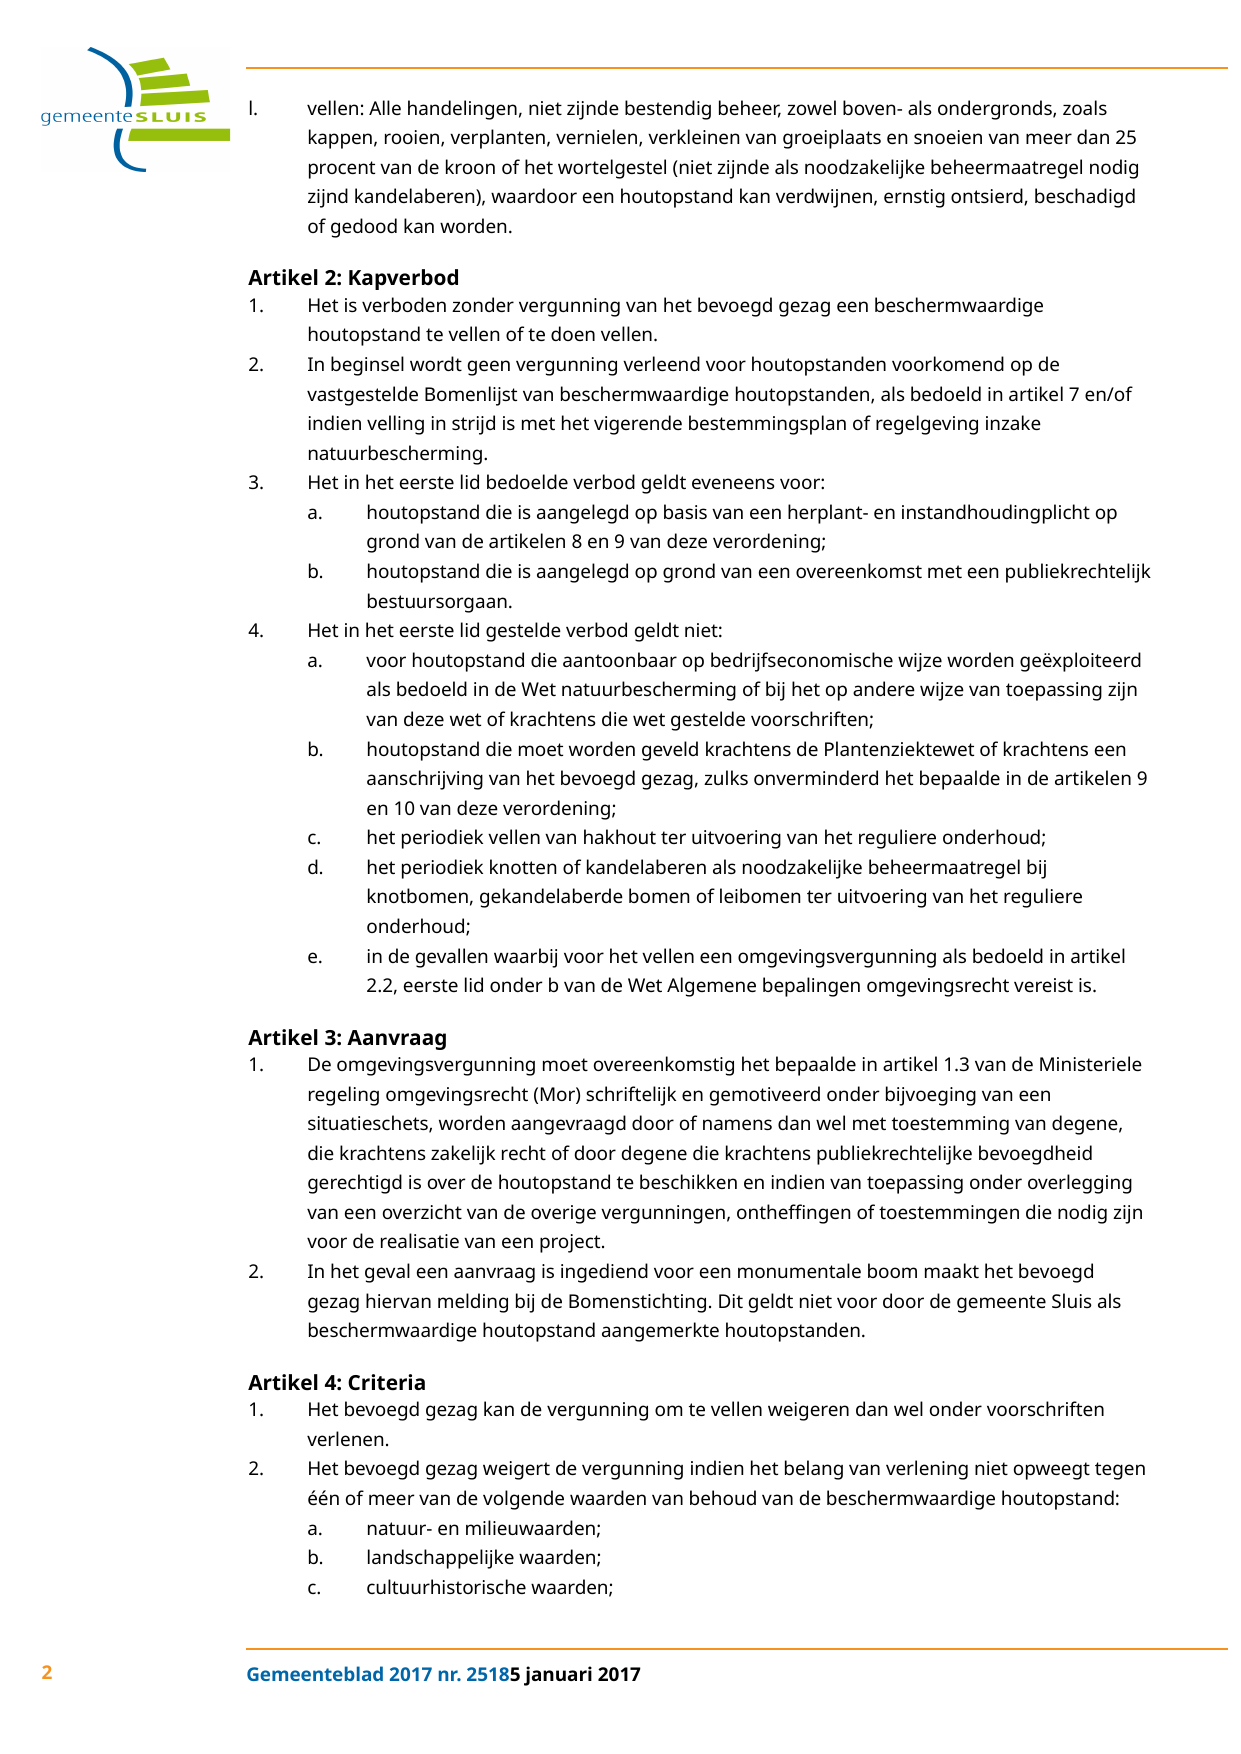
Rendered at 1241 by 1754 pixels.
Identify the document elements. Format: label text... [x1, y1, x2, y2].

list Het in het eerste lid bedoelde verbod geldt eveneens voor: [248, 469, 1152, 495]
text Artikel 4: Criteria [248, 1368, 1152, 1396]
list houtopstand die is aangelegd op grond van een overeenkomst met een publiekrechtelijk bestuursorgaan. [307, 558, 1152, 613]
list houtopstand die moet worden geveld krachtens de Plantenziektewet of krachtens een aanschrijving van het bevoegd gezag, zulks onverminderd het bepaalde in de artikelen 9 en 10 van deze verordening; [307, 736, 1152, 821]
list natuur- en milieuwaarden; [307, 1515, 1152, 1540]
picture [41, 47, 231, 172]
text Artikel 2: Kapverbod [248, 263, 1152, 292]
list vellen: Alle handelingen, niet zijnde bestendig beheer, zowel boven- als ondergronds, zoals kappen, rooien, verplanten, vernielen, verkleinen van groeiplaats en snoeien van meer dan 25 procent van de kroon of het wortelgestel (niet zijnde als noodzakelijke beheermaatregel nodig zijnd kandelaberen), waardoor een houtopstand kan verdwijnen, ernstig ontsierd, beschadigd of gedood kan worden. [248, 95, 1152, 239]
list In het geval een aanvraag is ingediend voor een monumentale boom maakt het bevoegd gezag hiervan melding bij de Bomenstichting. Dit geldt niet voor door de gemeente Sluis als beschermwaardige houtopstand aangemerkte houtopstanden. [248, 1258, 1152, 1343]
text Artikel 3: Aanvraag [248, 1023, 1152, 1051]
list Het in het eerste lid gestelde verbod geldt niet: [248, 617, 1152, 643]
list De omgevingsvergunning moet overeenkomstig het bepaalde in artikel 1.3 van de Ministeriele regeling omgevingsrecht (Mor) schriftelijk en gemotiveerd onder bijvoeging van een situatieschets, worden aangevraagd door of namens dan wel met toestemming van degene, die krachtens zakelijk recht of door degene die krachtens publiekrechtelijke bevoegdheid gerechtigd is over de houtopstand te beschikken en indien van toepassing onder overlegging van een overzicht van de overige vergunningen, ontheffingen of toestemmingen die nodig zijn voor de realisatie van een project. [248, 1051, 1152, 1254]
list Het bevoegd gezag kan de vergunning om te vellen weigeren dan wel onder voorschriften verlenen. [248, 1396, 1152, 1452]
list voor houtopstand die aantoonbaar op bedrijfseconomische wijze worden geëxploiteerd als bedoeld in de Wet natuurbescherming of bij het op andere wijze van toepassing zijn van deze wet of krachtens die wet gestelde voorschriften; [307, 647, 1152, 732]
list In beginsel wordt geen vergunning verleend voor houtopstanden voorkomend op de vastgestelde Bomenlijst van beschermwaardige houtopstanden, als bedoeld in artikel 7 en/of indien velling in strijd is met het vigerende bestemmingsplan of regelgeving inzake natuurbescherming. [248, 351, 1152, 466]
list in de gevallen waarbij voor het vellen een omgevingsvergunning als bedoeld in artikel 2.2, eerste lid onder b van de Wet Algemene bepalingen omgevingsrecht vereist is. [307, 943, 1152, 998]
list landschappelijke waarden; [307, 1544, 1152, 1570]
list Het bevoegd gezag weigert de vergunning indien het belang van verlening niet opweegt tegen één of meer van de volgende waarden van behoud van de beschermwaardige houtopstand: [248, 1456, 1152, 1511]
list het periodiek knotten of kandelaberen als noodzakelijke beheermaatregel bij knotbomen, gekandelaberde bomen of leibomen ter uitvoering van het reguliere onderhoud; [307, 854, 1152, 939]
list het periodiek vellen van hakhout ter uitvoering van het reguliere onderhoud; [307, 824, 1152, 850]
list cultuurhistorische waarden; [307, 1574, 1152, 1599]
list houtopstand die is aangelegd op basis van een herplant- en instandhoudingplicht op grond van de artikelen 8 en 9 van deze verordening; [307, 499, 1152, 554]
list Het is verboden zonder vergunning van het bevoegd gezag een beschermwaardige houtopstand te vellen of te doen vellen. [248, 292, 1152, 347]
